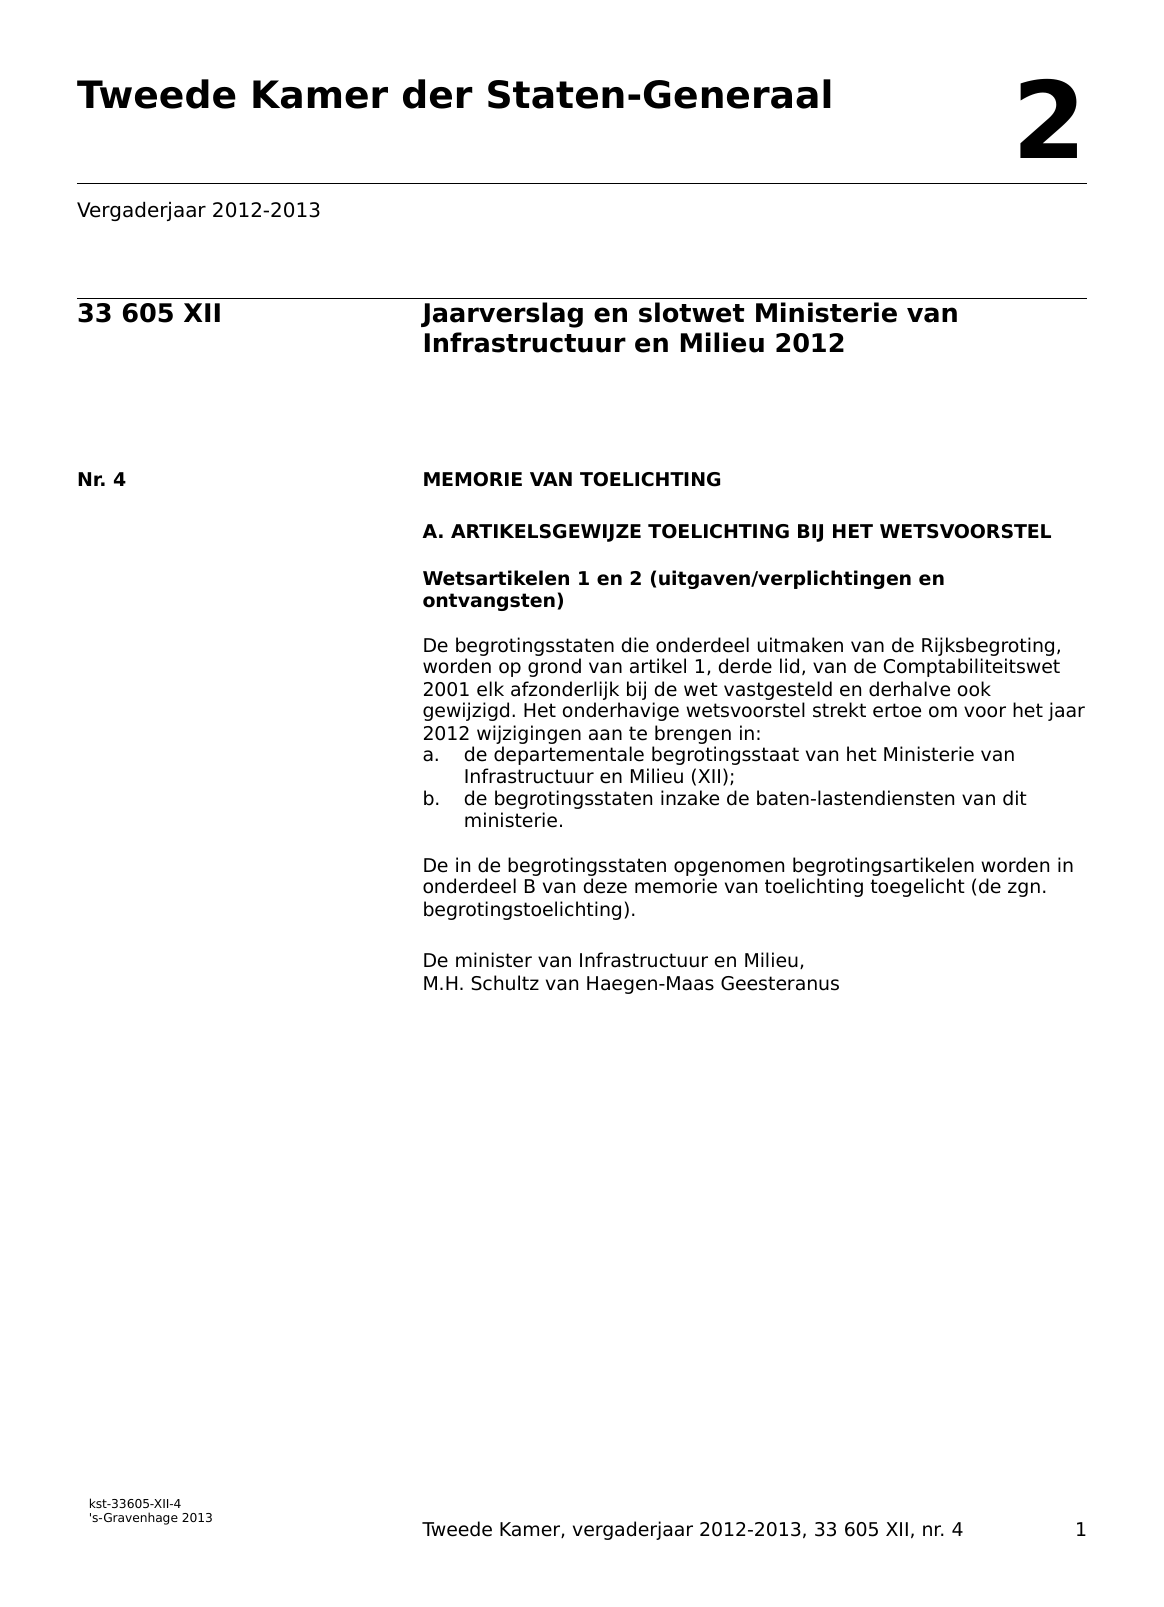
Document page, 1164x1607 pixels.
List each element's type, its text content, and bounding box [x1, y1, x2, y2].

text b. de begrotingsstaten inzake de baten-lastendiensten van dit ministerie. [422, 788, 1087, 832]
subtitle A. ARTIKELSGEWIJZE TOELICHTING BIJ HET WETSVOORSTEL [422, 521, 1087, 543]
table_header Tweede Kamer der Staten-Generaal [77, 59, 886, 183]
text 's-Gravenhage 2013 [88, 1511, 323, 1525]
text De begrotingsstaten die onderdeel uitmaken van de Rijksbegroting, worden op grond van artikel 1, derde lid, van de Comptabiliteitswet 2001 elk afzonderlijk bij de wet vastgesteld en derhalve ook gewijzigd. Het onderhavige wetsvoorstel strekt ertoe om voor het jaar 2012 wijzigingen aan te brengen in: [422, 634, 1087, 744]
text a. de departementale begrotingsstaat van het Ministerie van Infrastructuur en Milieu (XII); [422, 744, 1087, 788]
subtitle 33 605 XII Jaarverslag en slotwet Ministerie van Infrastructuur en Milieu 2012 [77, 299, 1087, 358]
subtitle Wetsartikelen 1 en 2 (uitgaven/verplichtingen en ontvangsten) [422, 568, 1087, 612]
text De minister van Infrastructuur en Milieu, M.H. Schultz van Haegen-Maas Geesteranus [422, 950, 1087, 994]
text kst-33605-XII-4 [88, 1497, 323, 1511]
subtitle Nr. 4 MEMORIE VAN TOELICHTING [77, 469, 1087, 491]
table_cell Vergaderjaar 2012-2013 [77, 184, 1087, 298]
table_header 2 [886, 59, 1087, 183]
text De in de begrotingsstaten opgenomen begrotingsartikelen worden in onderdeel B van deze memorie van toelichting toegelicht (de zgn. begrotingstoelichting). [422, 854, 1087, 920]
